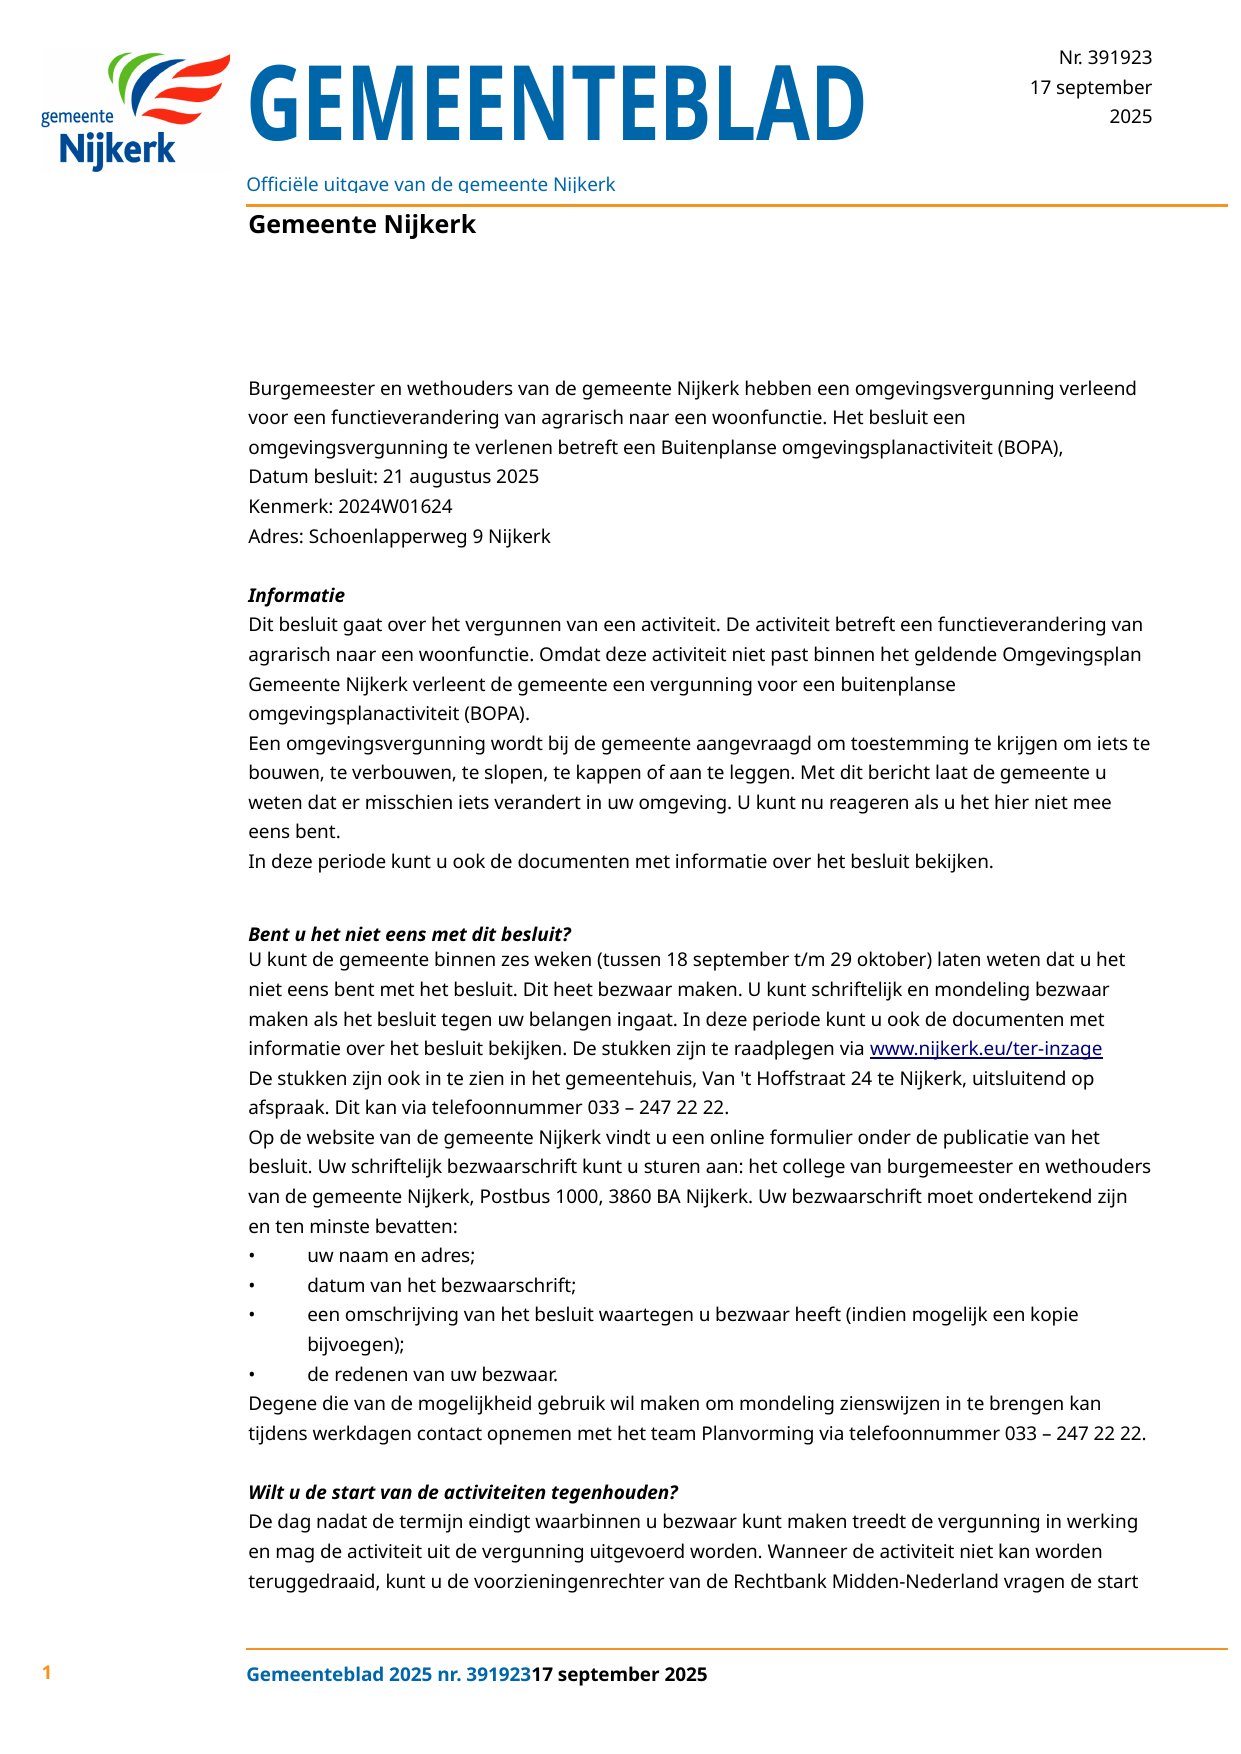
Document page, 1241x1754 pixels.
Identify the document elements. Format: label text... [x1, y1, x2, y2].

text U kunt de gemeente binnen zes weken (tussen 18 september t/m 29 oktober) laten weten dat u het niet eens bent met het besluit. Dit heet bezwaar maken. U kunt schriftelijk en mondeling bezwaar maken als het besluit tegen uw belangen ingaat. In deze periode kunt u ook de documenten met informatie over het besluit bekijken. De stukken zijn te raadplegen via www.nijkerk.eu/ter-inzage [248, 947, 1152, 1061]
picture [41, 47, 231, 172]
list datum van het bezwaarschrift; [248, 1272, 1152, 1298]
text Gemeente Nijkerk [248, 207, 1152, 241]
text In deze periode kunt u ook de documenten met informatie over het besluit bekijken. [248, 848, 1152, 874]
text Adres: Schoenlapperweg 9 Nijkerk [248, 523, 1152, 548]
text De dag nadat de termijn eindigt waarbinnen u bezwaar kunt maken treedt de vergunning in werking en mag de activiteit uit de vergunning uitgevoerd worden. Wanneer de activiteit niet kan worden teruggedraaid, kunt u de voorzieningenrechter van de Rechtbank Midden-Nederland vragen de start [248, 1509, 1152, 1594]
list de redenen van uw bezwaar. [248, 1361, 1152, 1387]
text Op de website van de gemeente Nijkerk vindt u een online formulier onder de publicatie van het besluit. Uw schriftelijk bezwaarschrift kunt u sturen aan: het college van burgemeester en wethouders van de gemeente Nijkerk, Postbus 1000, 3860 BA Nijkerk. Uw bezwaarschrift moet ondertekend zijn en ten minste bevatten: [248, 1124, 1152, 1239]
text Een omgevingsvergunning wordt bij de gemeente aangevraagd om toestemming te krijgen om iets te bouwen, te verbouwen, te slopen, te kappen of aan te leggen. Met dit bericht laat de gemeente u weten dat er misschien iets verandert in uw omgeving. U kunt nu reageren als u het hier niet mee eens bent. [248, 730, 1152, 844]
text Burgemeester en wethouders van de gemeente Nijkerk hebben een omgevingsvergunning verleend voor een functieverandering van agrarisch naar een woonfunctie. Het besluit een omgevingsvergunning te verlenen betreft een Buitenplanse omgevingsplanactiviteit (BOPA), [248, 375, 1152, 460]
text Bent u het niet eens met dit besluit? [248, 921, 1152, 947]
text Dit besluit gaat over het vergunnen van een activiteit. De activiteit betreft een functieverandering van agrarisch naar een woonfunctie. Omdat deze activiteit niet past binnen het geldende Omgevingsplan Gemeente Nijkerk verleent de gemeente een vergunning voor een buitenplanse omgevingsplanactiviteit (BOPA). [248, 612, 1152, 726]
text Degene die van de mogelijkheid gebruik wil maken om mondeling zienswijzen in te brengen kan tijdens werkdagen contact opnemen met het team Planvorming via telefoonnummer 033 – 247 22 22. [248, 1390, 1152, 1446]
list uw naam en adres; [248, 1242, 1152, 1268]
text Informatie [248, 582, 1152, 608]
text Wilt u de start van de activiteiten tegenhouden? [248, 1479, 1152, 1505]
list een omschrijving van het besluit waartegen u bezwaar heeft (indien mogelijk een kopie bijvoegen); [248, 1302, 1152, 1357]
text Kenmerk: 2024W01624 [248, 493, 1152, 519]
text Datum besluit: 21 augustus 2025 [248, 464, 1152, 489]
text De stukken zijn ook in te zien in het gemeentehuis, Van 't Hoffstraat 24 te Nijkerk, uitsluitend op afspraak. Dit kan via telefoonnummer 033 – 247 22 22. [248, 1065, 1152, 1120]
